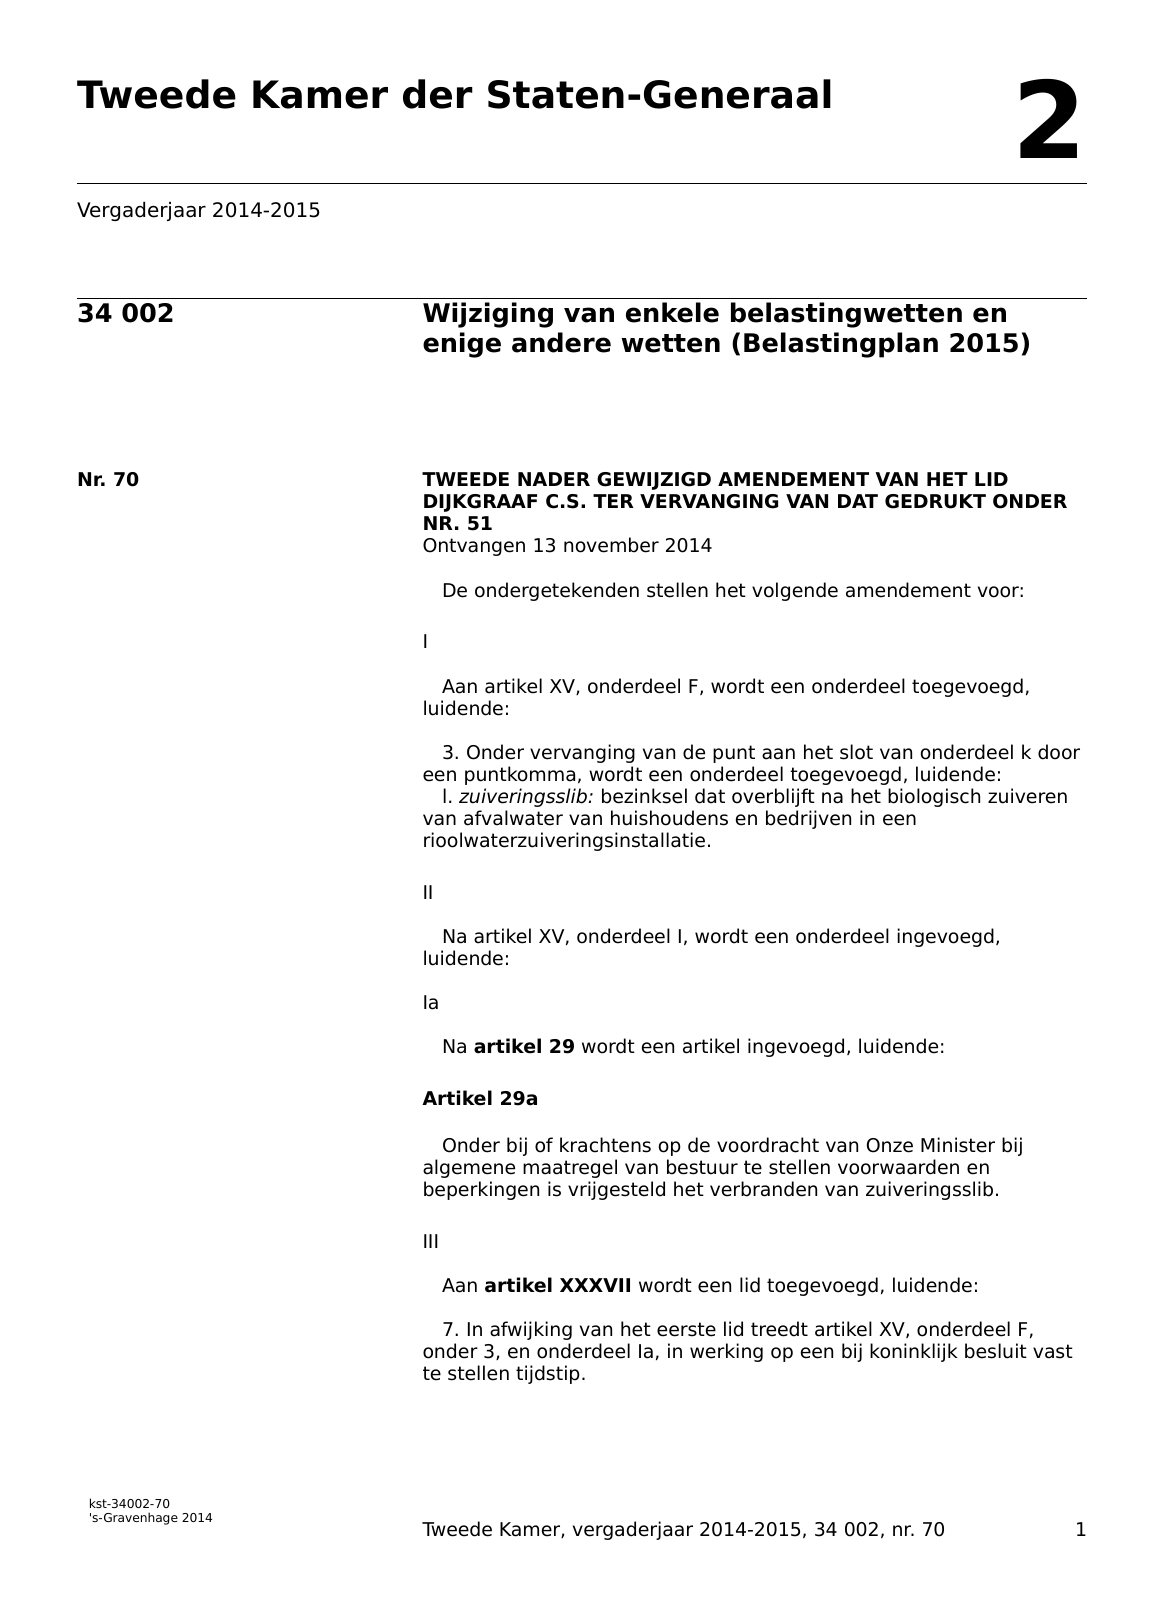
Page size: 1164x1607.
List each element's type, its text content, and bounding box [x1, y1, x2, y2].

text 's-Gravenhage 2014 [88, 1511, 323, 1525]
text Onder bij of krachtens op de voordracht van Onze Minister bij algemene maatregel van bestuur te stellen voorwaarden en beperkingen is vrijgesteld het verbranden van zuiveringsslib. [422, 1135, 1087, 1201]
text Aan artikel XV, onderdeel F, wordt een onderdeel toegevoegd, luidende: [422, 676, 1087, 719]
text kst-34002-70 [88, 1497, 323, 1511]
text l. zuiveringsslib: bezinksel dat overblijft na het biologisch zuiveren van afvalwater van huishoudens en bedrijven in een rioolwaterzuiveringsinstallatie. [422, 786, 1087, 852]
text De ondergetekenden stellen het volgende amendement voor: [422, 579, 1087, 601]
text Na artikel XV, onderdeel I, wordt een onderdeel ingevoegd, luidende: [422, 926, 1087, 970]
subtitle III [422, 1231, 1087, 1253]
text 3. Onder vervanging van de punt aan het slot van onderdeel k door een puntkomma, wordt een onderdeel toegevoegd, luidende: [422, 742, 1087, 786]
table_header 2 [886, 59, 1087, 183]
text Aan artikel XXXVII wordt een lid toegevoegd, luidende: [422, 1275, 1087, 1297]
text Ontvangen 13 november 2014 [422, 535, 1087, 557]
text 7. In afwijking van het eerste lid treedt artikel XV, onderdeel F, onder 3, en onderdeel Ia, in werking op een bij koninklijk besluit vast te stellen tijdstip. [422, 1319, 1087, 1385]
subtitle Artikel 29a [422, 1088, 1087, 1110]
subtitle I [422, 631, 1087, 653]
subtitle II [422, 882, 1087, 904]
subtitle 34 002 Wijziging van enkele belastingwetten en enige andere wetten (Belastingplan 2015) [77, 299, 1087, 358]
table_header Tweede Kamer der Staten-Generaal [77, 59, 886, 183]
text Ia [422, 992, 1087, 1014]
subtitle Nr. 70 TWEEDE NADER GEWIJZIGD AMENDEMENT VAN HET LID DIJKGRAAF C.S. TER VERVANGING VAN DAT GEDRUKT ONDER NR. 51 [77, 469, 1087, 535]
text Na artikel 29 wordt een artikel ingevoegd, luidende: [422, 1036, 1087, 1058]
table_cell Vergaderjaar 2014-2015 [77, 184, 1087, 298]
